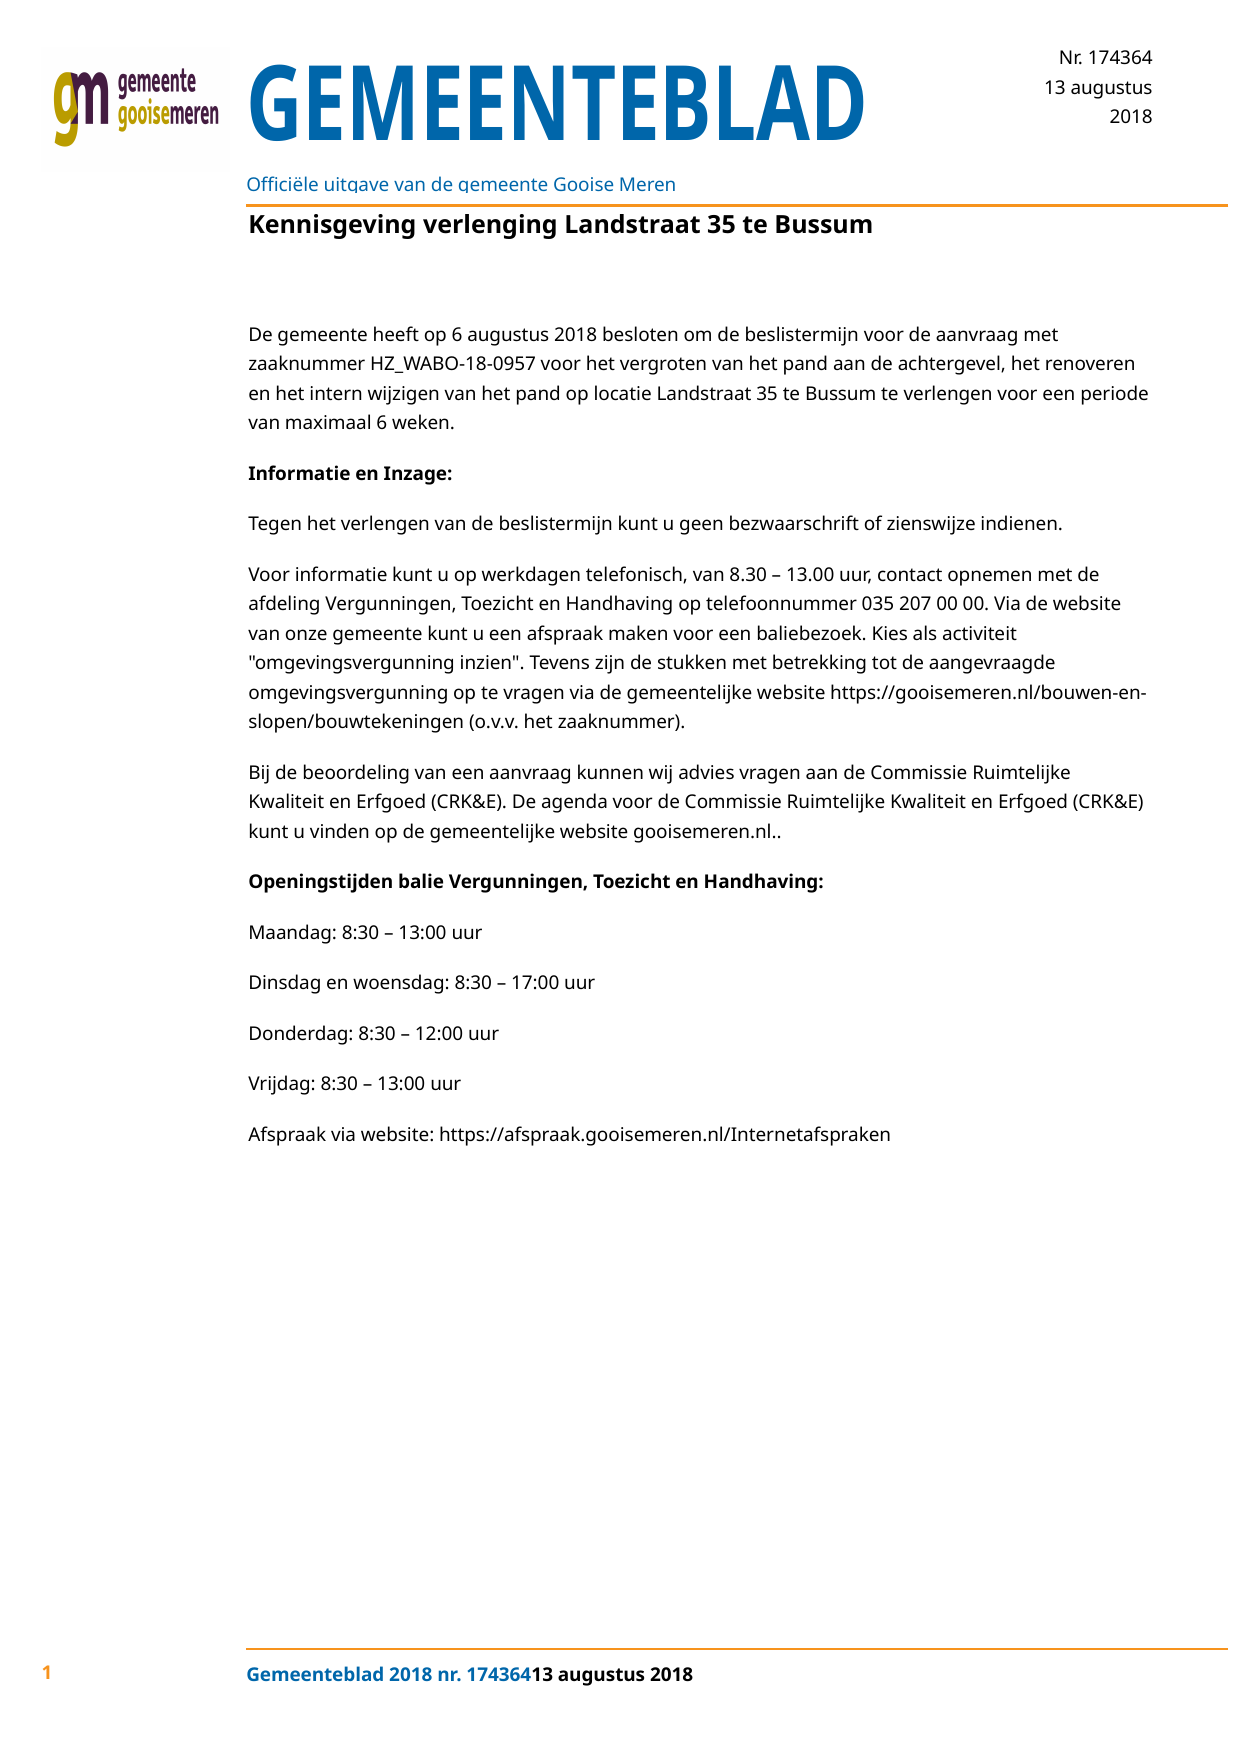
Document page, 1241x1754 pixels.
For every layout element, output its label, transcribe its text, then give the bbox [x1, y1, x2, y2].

text Voor informatie kunt u op werkdagen telefonisch, van 8.30 – 13.00 uur, contact opnemen met de afdeling Vergunningen, Toezicht en Handhaving op telefoonnummer 035 207 00 00. Via de website van onze gemeente kunt u een afspraak maken voor een baliebezoek. Kies als activiteit "omgevingsvergunning inzien". Tevens zijn de stukken met betrekking tot de aangevraagde omgevingsvergunning op te vragen via de gemeentelijke website https://gooisemeren.nl/bouwen-en-slopen/bouwtekeningen (o.v.v. het zaaknummer). [248, 561, 1152, 734]
text Informatie en Inzage: [248, 460, 1152, 486]
text Tegen het verlengen van de beslistermijn kunt u geen bezwaarschrift of zienswijze indienen. [248, 510, 1152, 536]
text Vrijdag: 8:30 – 13:00 uur [248, 1070, 1152, 1096]
text Bij de beoordeling van een aanvraag kunnen wij advies vragen aan de Commissie Ruimtelijke Kwaliteit en Erfgoed (CRK&E). De agenda voor de Commissie Ruimtelijke Kwaliteit en Erfgoed (CRK&E) kunt u vinden op de gemeentelijke website gooisemeren.nl.. [248, 759, 1152, 844]
text Maandag: 8:30 – 13:00 uur [248, 919, 1152, 945]
text De gemeente heeft op 6 augustus 2018 besloten om de beslistermijn voor de aanvraag met zaaknummer HZ_WABO-18-0957 voor het vergroten van het pand aan de achtergevel, het renoveren en het intern wijzigen van het pand op locatie Landstraat 35 te Bussum te verlengen voor een periode van maximaal 6 weken. [248, 321, 1152, 435]
text Dinsdag en woensdag: 8:30 – 17:00 uur [248, 969, 1152, 995]
text Donderdag: 8:30 – 12:00 uur [248, 1020, 1152, 1046]
text Kennisgeving verlenging Landstraat 35 te Bussum [248, 207, 1152, 241]
picture [41, 47, 231, 172]
text Afspraak via website: https://afspraak.gooisemeren.nl/Internetafspraken [248, 1121, 1152, 1146]
text Openingstijden balie Vergunningen, Toezicht en Handhaving: [248, 869, 1152, 894]
